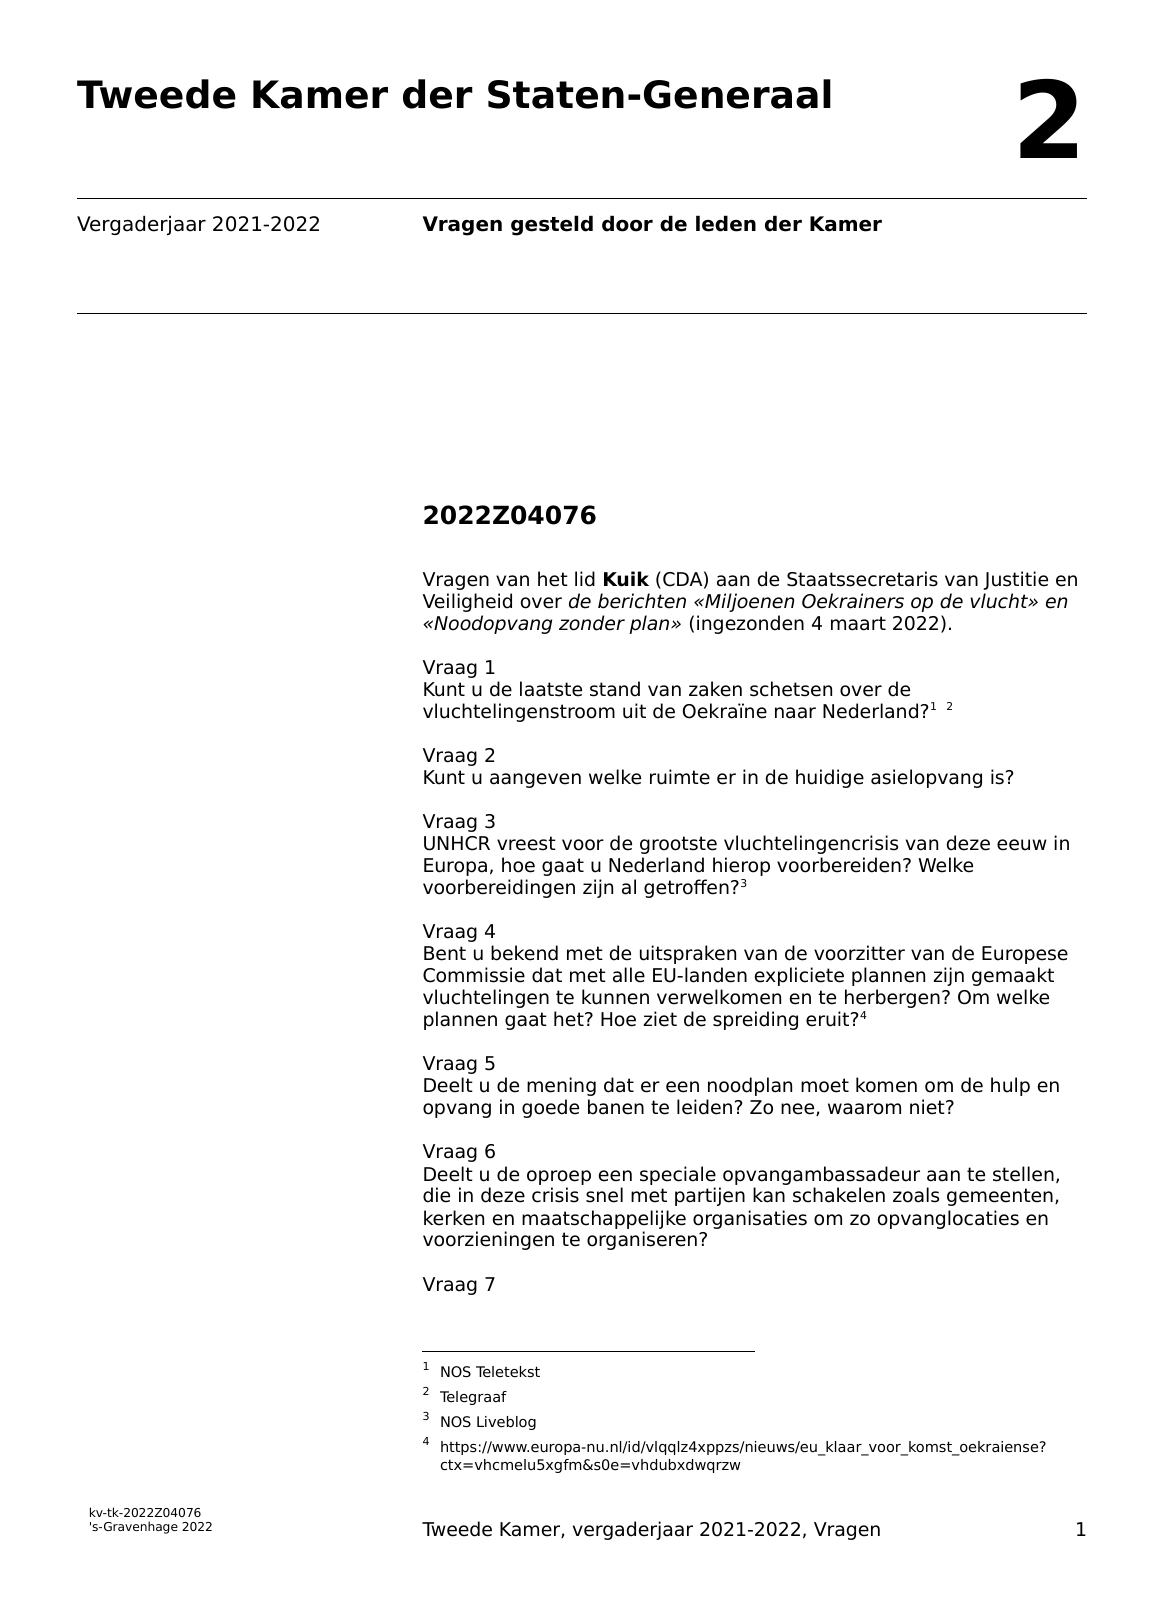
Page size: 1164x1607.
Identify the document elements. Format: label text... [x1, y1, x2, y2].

text Vraag 7 [422, 1273, 1087, 1296]
text Deelt u de oproep een speciale opvangambassadeur aan te stellen, die in deze crisis snel met partijen kan schakelen zoals gemeenten, kerken en maatschappelijke organisaties om zo opvanglocaties en voorzieningen te organiseren? [422, 1163, 1087, 1251]
text kv-tk-2022Z04076 [88, 1506, 323, 1520]
text Deelt u de mening dat er een noodplan moet komen om de hulp en opvang in goede banen te leiden? Zo nee, waarom niet? [422, 1075, 1087, 1119]
text Telegraaf [422, 1385, 1087, 1407]
text https://www.europa-nu.nl/id/vlqqlz4xppzs/nieuws/eu_klaar_voor_komst_oekraiense?ctx=vhcmelu5xgfm&s0e=vhdubxdwqrzw [422, 1435, 1087, 1474]
text NOS Liveblog [422, 1410, 1087, 1432]
text Vraag 2 [422, 745, 1087, 767]
text UNHCR vreest voor de grootste vluchtelingencrisis van deze eeuw in Europa, hoe gaat u Nederland hierop voorbereiden? Welke voorbereidingen zijn al getroffen? [422, 833, 1087, 899]
text Vraag 6 [422, 1141, 1087, 1163]
table_header 2 [886, 59, 1087, 198]
text Vraag 1 [422, 657, 1087, 679]
text Vragen van het lid Kuik (CDA) aan de Staatssecretaris van Justitie en Veiligheid over de berichten «Miljoenen Oekrainers op de vlucht» en «Noodopvang zonder plan» (ingezonden 4 maart 2022). [422, 569, 1087, 635]
table_cell Vergaderjaar 2021-2022 [77, 199, 422, 313]
text NOS Teletekst [422, 1360, 1087, 1382]
text Vraag 4 [422, 921, 1087, 943]
table_cell Vragen gesteld door de leden der Kamer [422, 199, 1087, 313]
text Vraag 3 [422, 811, 1087, 833]
text Vraag 5 [422, 1053, 1087, 1075]
text 2022Z04076 [422, 501, 1087, 531]
text Kunt u de laatste stand van zaken schetsen over de vluchtelingenstroom uit de Oekraïne naar Nederland? [422, 679, 1087, 723]
table_header Tweede Kamer der Staten-Generaal [77, 59, 886, 198]
text Bent u bekend met de uitspraken van de voorzitter van de Europese Commissie dat met alle EU-landen expliciete plannen zijn gemaakt vluchtelingen te kunnen verwelkomen en te herbergen? Om welke plannen gaat het? Hoe ziet de spreiding eruit? [422, 943, 1087, 1031]
text Kunt u aangeven welke ruimte er in de huidige asielopvang is? [422, 767, 1087, 789]
text 's-Gravenhage 2022 [88, 1520, 323, 1534]
